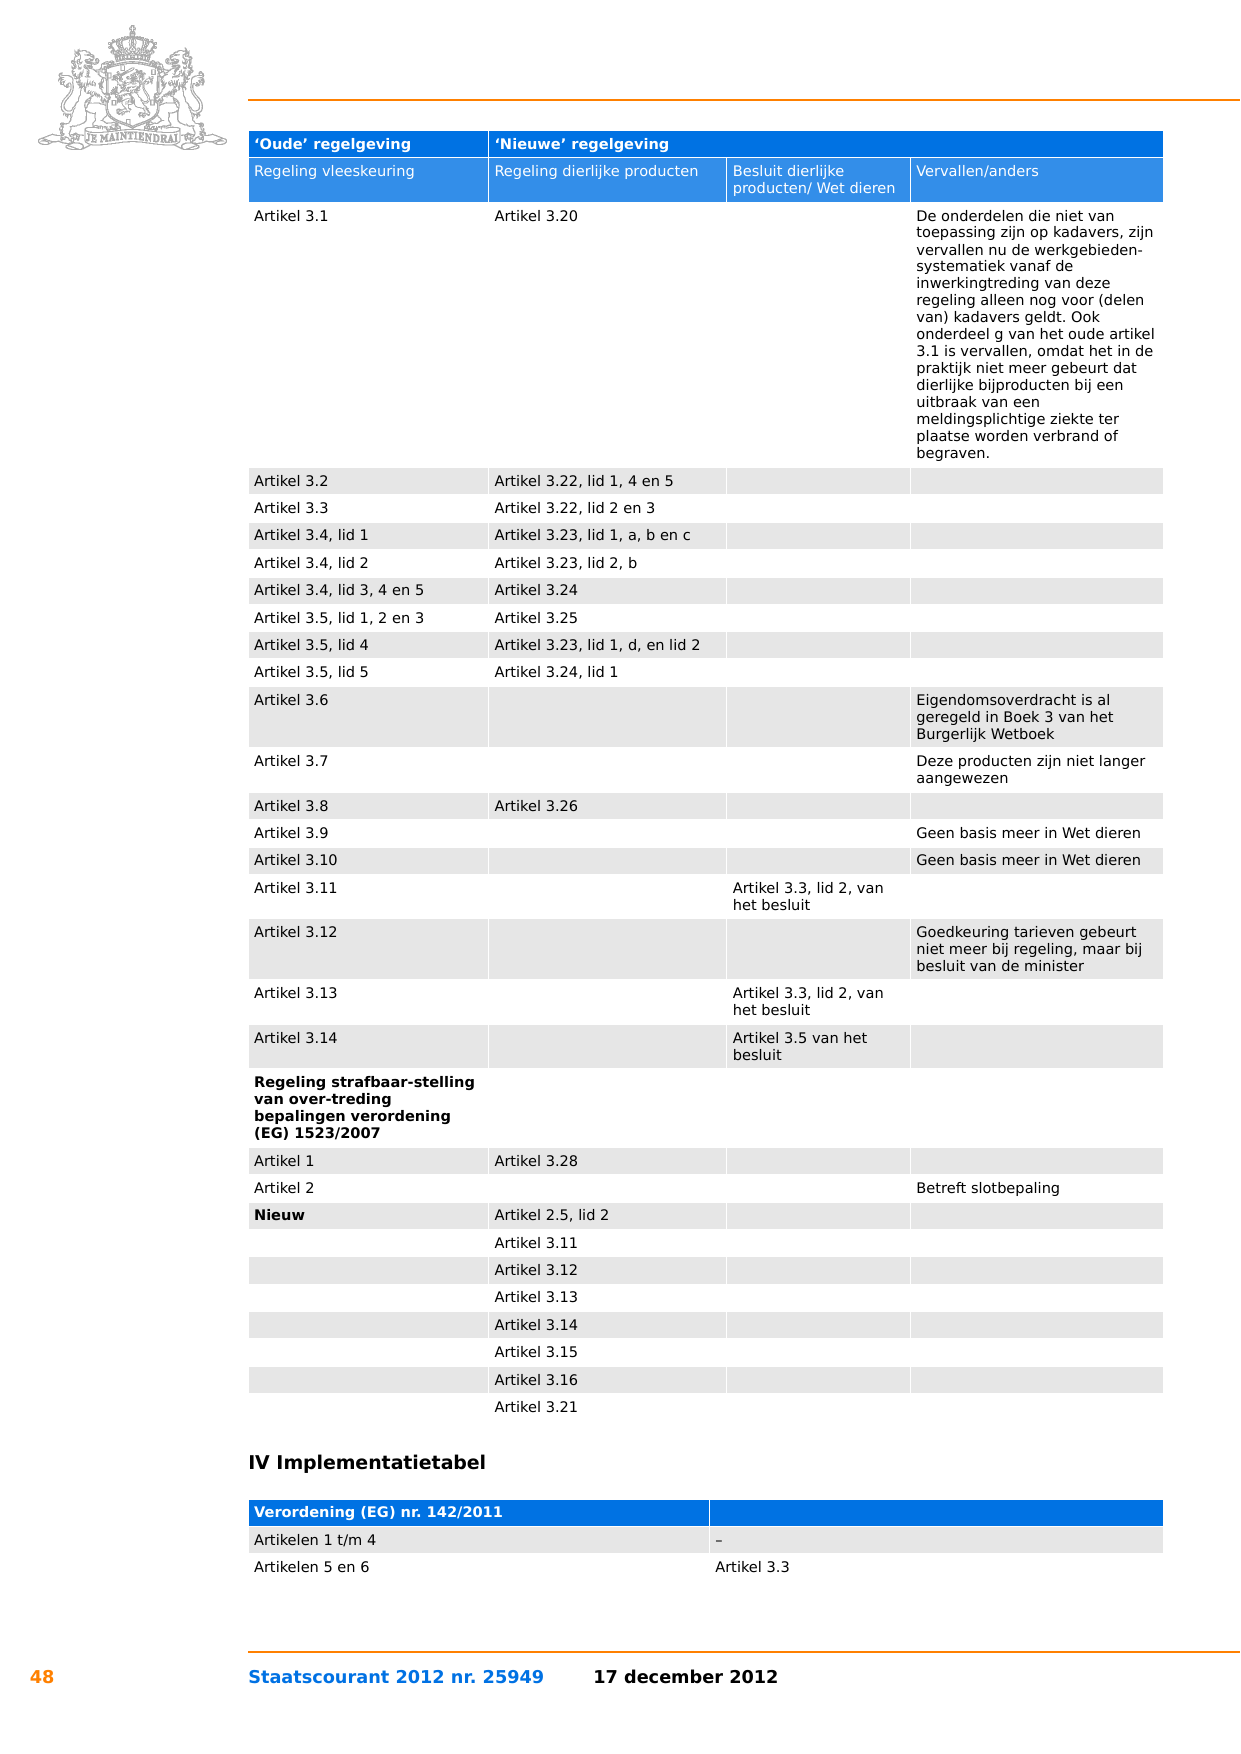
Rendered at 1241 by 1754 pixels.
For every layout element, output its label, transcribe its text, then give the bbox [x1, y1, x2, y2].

table_cell [911, 523, 1163, 549]
table_cell Artikel 3.23, lid 2, b [489, 550, 726, 576]
table_cell [489, 848, 726, 874]
table_cell [727, 1230, 910, 1256]
table_cell Artikel 3.24, lid 1 [489, 660, 726, 686]
table_cell Artikel 3.13 [489, 1285, 726, 1311]
table_cell [727, 468, 910, 494]
table_cell Artikel 3.24 [489, 578, 726, 604]
table_cell [911, 1148, 1163, 1174]
table_cell [727, 1367, 910, 1393]
table_cell Artikel 3.22, lid 2 en 3 [489, 495, 726, 522]
table_cell Artikelen 1 t/m 4 [249, 1527, 709, 1553]
table_cell [911, 632, 1163, 658]
table_cell Artikel 3.20 [489, 203, 726, 467]
table_cell [911, 660, 1163, 686]
table_cell [911, 578, 1163, 604]
table_cell [911, 1340, 1163, 1366]
table_header ‘Nieuwe’ regelgeving [489, 131, 1163, 157]
table_cell Artikel 3.11 [489, 1230, 726, 1256]
table_cell Artikel 3.2 [249, 468, 488, 494]
table_cell [727, 1069, 910, 1147]
table_cell [911, 1203, 1163, 1229]
table_cell [489, 981, 726, 1024]
table_cell [911, 1394, 1163, 1421]
table_cell Artikelen 5 en 6 [249, 1555, 709, 1581]
table_cell Deze producten zijn niet langer aangewezen [911, 748, 1163, 792]
table_cell Nieuw [249, 1203, 488, 1229]
table_cell [727, 550, 910, 576]
table_cell Artikel 3.8 [249, 793, 488, 819]
table_cell Artikel 3.23, lid 1, d, en lid 2 [489, 632, 726, 658]
table_cell Artikel 3.1 [249, 203, 488, 467]
table_cell Geen basis meer in Wet dieren [911, 820, 1163, 846]
table_cell [249, 1257, 488, 1284]
table_cell Artikel 3.5, lid 5 [249, 660, 488, 686]
table_cell Artikel 3.25 [489, 605, 726, 631]
table_cell [489, 919, 726, 979]
table_cell Artikel 3.14 [489, 1312, 726, 1338]
table_header [710, 1500, 1163, 1526]
table_cell [727, 660, 910, 686]
table_cell Artikel 3.21 [489, 1394, 726, 1421]
table_cell [911, 1257, 1163, 1284]
table_cell [911, 875, 1163, 918]
table_cell [489, 1025, 726, 1068]
table_cell Artikel 3.15 [489, 1340, 726, 1366]
table_cell Artikel 3.4, lid 3, 4 en 5 [249, 578, 488, 604]
table_cell [911, 793, 1163, 819]
table_cell [489, 875, 726, 918]
table_cell [727, 1285, 910, 1311]
table_cell Artikel 3.5 van het besluit [727, 1025, 910, 1068]
table_cell Artikel 3.5, lid 4 [249, 632, 488, 658]
table_cell [727, 793, 910, 819]
table_cell – [710, 1527, 1163, 1553]
table_cell Betreft slotbepaling [911, 1175, 1163, 1201]
table_cell [249, 1340, 488, 1366]
table_cell [727, 1394, 910, 1421]
table_cell [249, 1230, 488, 1256]
table_cell Artikel 2.5, lid 2 [489, 1203, 726, 1229]
subtitle IV Implementatietabel [248, 1452, 1163, 1474]
table_cell [249, 1312, 488, 1338]
table_cell [727, 687, 910, 747]
table_cell [911, 1285, 1163, 1311]
table_cell Goedkeuring tarieven gebeurt niet meer bij regeling, maar bij besluit van de minister [911, 919, 1163, 979]
table_cell [727, 748, 910, 792]
table_cell Artikel 3.5, lid 1, 2 en 3 [249, 605, 488, 631]
table_cell [249, 1285, 488, 1311]
table_cell [727, 820, 910, 846]
table_cell Artikel 3.3, lid 2, van het besluit [727, 875, 910, 918]
table_cell Artikel 3.3 [710, 1555, 1163, 1581]
table_cell Regeling strafbaar-stelling van over-treding bepalingen verordening (EG) 1523/2007 [249, 1069, 488, 1147]
table_cell Regeling dierlijke producten [489, 158, 726, 202]
table_cell Artikel 3.4, lid 2 [249, 550, 488, 576]
table_cell [911, 981, 1163, 1024]
table_cell [489, 687, 726, 747]
table_cell Artikel 3.13 [249, 981, 488, 1024]
picture [38, 25, 227, 150]
table_cell Artikel 3.3, lid 2, van het besluit [727, 981, 910, 1024]
table_cell [727, 919, 910, 979]
table_cell De onderdelen die niet van toepassing zijn op kadavers, zijn vervallen nu de werkgebieden-systematiek vanaf de inwerkingtreding van deze regeling alleen nog voor (delen van) kadavers geldt. Ook onderdeel g van het oude artikel 3.1 is vervallen, omdat het in de praktijk niet meer gebeurt dat dierlijke bijproducten bij een uitbraak van een meldingsplichtige ziekte ter plaatse worden verbrand of begraven. [911, 203, 1163, 467]
table_cell [911, 1025, 1163, 1068]
table_cell [727, 1203, 910, 1229]
table_cell [489, 820, 726, 846]
table_cell Geen basis meer in Wet dieren [911, 848, 1163, 874]
table_cell Artikel 3.6 [249, 687, 488, 747]
table_cell [727, 605, 910, 631]
table_cell [911, 1069, 1163, 1147]
table_cell [911, 468, 1163, 494]
table_cell Artikel 3.12 [249, 919, 488, 979]
table_cell [911, 550, 1163, 576]
table_cell Artikel 3.14 [249, 1025, 488, 1068]
table_cell [727, 1312, 910, 1338]
table_cell Artikel 3.3 [249, 495, 488, 522]
table_cell Artikel 3.7 [249, 748, 488, 792]
table_cell [727, 1175, 910, 1201]
table_cell [727, 848, 910, 874]
table_cell [911, 1312, 1163, 1338]
table_cell [489, 1069, 726, 1147]
table_cell [911, 495, 1163, 522]
table_cell Vervallen/anders [911, 158, 1163, 202]
table_cell Artikel 3.23, lid 1, a, b en c [489, 523, 726, 549]
table_cell [489, 748, 726, 792]
table_cell [249, 1367, 488, 1393]
table_cell Artikel 3.16 [489, 1367, 726, 1393]
table_cell [489, 1175, 726, 1201]
table_cell Artikel 2 [249, 1175, 488, 1201]
table_cell [727, 495, 910, 522]
table_header ‘Oude’ regelgeving [249, 131, 488, 157]
table_cell [727, 1148, 910, 1174]
table_cell [727, 578, 910, 604]
table_header Verordening (EG) nr. 142/2011 [249, 1500, 709, 1526]
table_cell [727, 203, 910, 467]
table_cell Artikel 3.11 [249, 875, 488, 918]
table_cell Artikel 3.4, lid 1 [249, 523, 488, 549]
table_cell Artikel 3.26 [489, 793, 726, 819]
table_cell Artikel 3.28 [489, 1148, 726, 1174]
table_cell Artikel 3.22, lid 1, 4 en 5 [489, 468, 726, 494]
table_cell [727, 632, 910, 658]
table_cell [727, 523, 910, 549]
table_cell Regeling vleeskeuring [249, 158, 488, 202]
table_cell [911, 1230, 1163, 1256]
table_cell Artikel 1 [249, 1148, 488, 1174]
table_cell [911, 605, 1163, 631]
table_cell Besluit dierlijke producten/ Wet dieren [727, 158, 910, 202]
table_cell [911, 1367, 1163, 1393]
table_cell Artikel 3.10 [249, 848, 488, 874]
table_cell [727, 1257, 910, 1284]
table_cell Artikel 3.9 [249, 820, 488, 846]
table_cell [727, 1340, 910, 1366]
table_cell Artikel 3.12 [489, 1257, 726, 1284]
table_cell [249, 1394, 488, 1421]
table_cell Eigendomsoverdracht is al geregeld in Boek 3 van het Burgerlijk Wetboek [911, 687, 1163, 747]
